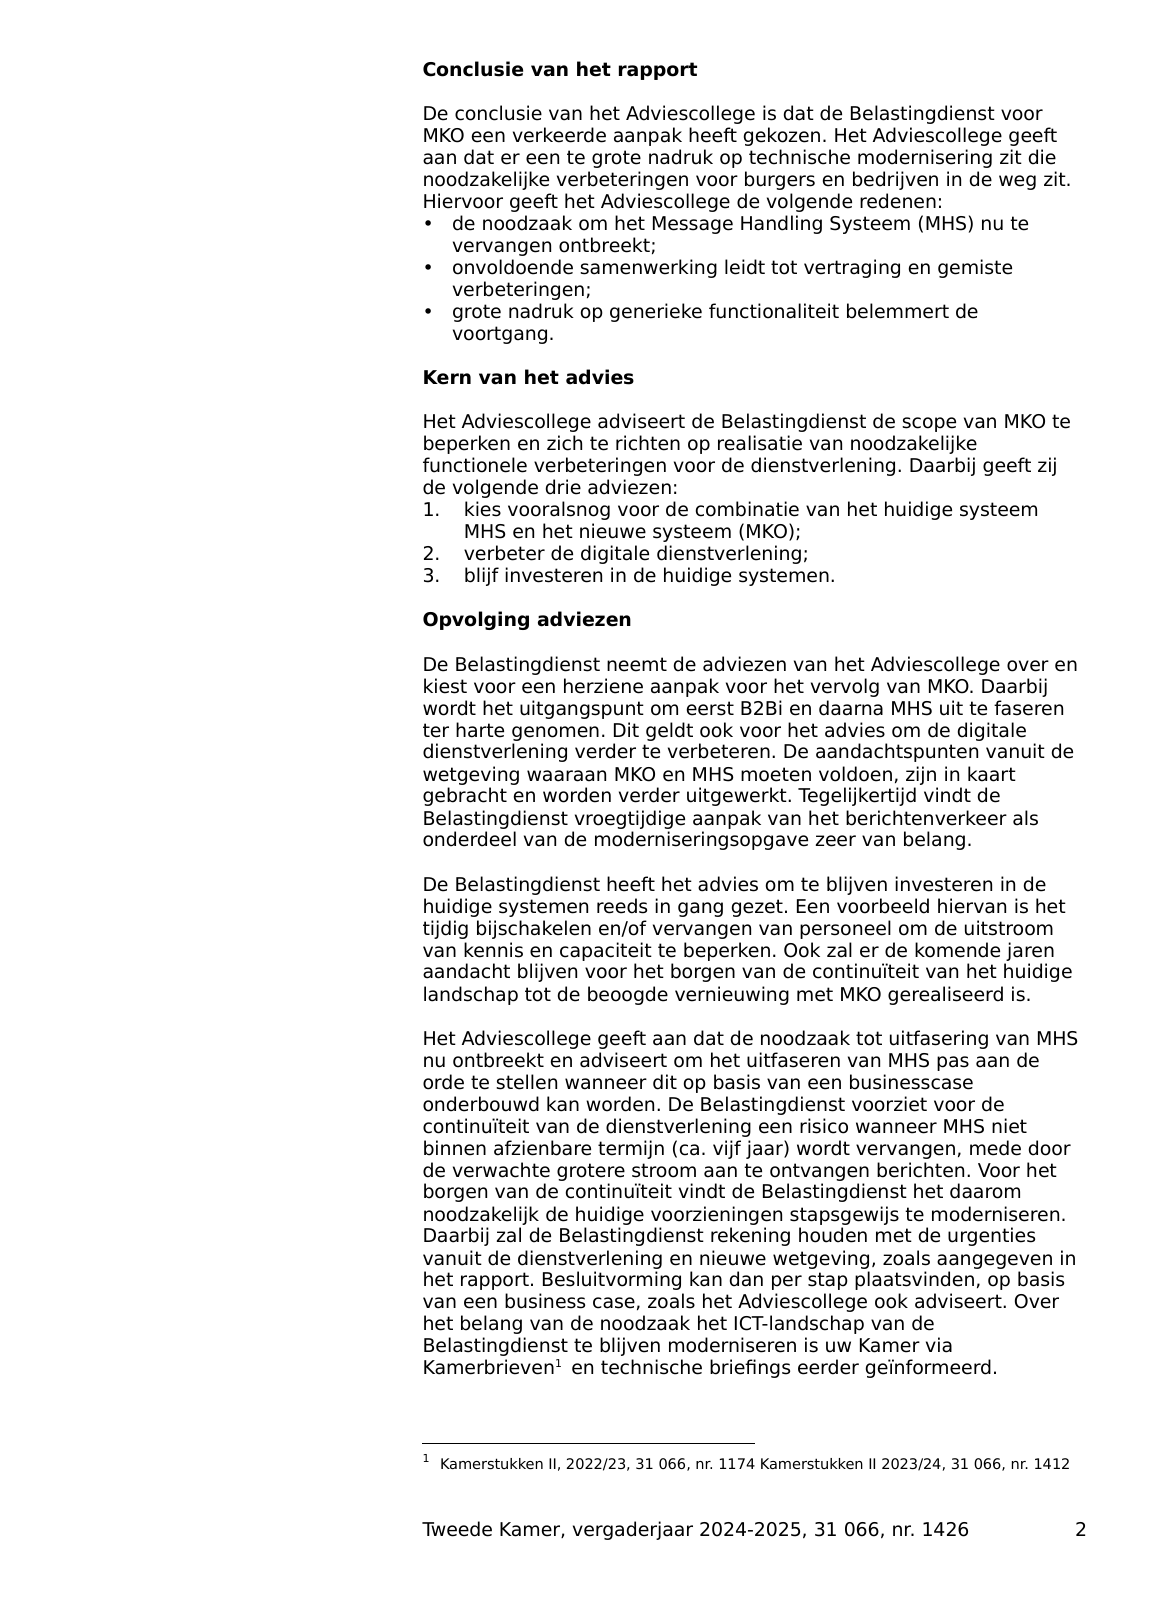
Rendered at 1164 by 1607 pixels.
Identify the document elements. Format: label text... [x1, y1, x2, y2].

text De Belastingdienst neemt de adviezen van het Adviescollege over en kiest voor een herziene aanpak voor het vervolg van MKO. Daarbij wordt het uitgangspunt om eerst B2Bi en daarna MHS uit te faseren ter harte genomen. Dit geldt ook voor het advies om de digitale dienstverlening verder te verbeteren. De aandachtspunten vanuit de wetgeving waaraan MKO en MHS moeten voldoen, zijn in kaart gebracht en worden verder uitgewerkt. Tegelijkertijd vindt de Belastingdienst vroegtijdige aanpak van het berichtenverkeer als onderdeel van de moderniseringsopgave zeer van belang. [422, 653, 1087, 851]
text 1. kies vooralsnog voor de combinatie van het huidige systeem MHS en het nieuwe systeem (MKO); [422, 499, 1087, 543]
text Het Adviescollege geeft aan dat de noodzaak tot uitfasering van MHS nu ontbreekt en adviseert om het uitfaseren van MHS pas aan de orde te stellen wanneer dit op basis van een businesscase onderbouwd kan worden. De Belastingdienst voorziet voor de continuïteit van de dienstverlening een risico wanneer MHS niet binnen afzienbare termijn (ca. vijf jaar) wordt vervangen, mede door de verwachte grotere stroom aan te ontvangen berichten. Voor het borgen van de continuïteit vindt de Belastingdienst het daarom noodzakelijk de huidige voorzieningen stapsgewijs te moderniseren. Daarbij zal de Belastingdienst rekening houden met de urgenties vanuit de dienstverlening en nieuwe wetgeving, zoals aangegeven in het rapport. Besluitvorming kan dan per stap plaatsvinden, op basis van een business case, zoals het Adviescollege ook adviseert. Over het belang van de noodzaak het ICT-landschap van de Belastingdienst te blijven moderniseren is uw Kamer via Kamerbrieven en technische briefings eerder geïnformeerd. [422, 1028, 1087, 1379]
text • onvoldoende samenwerking leidt tot vertraging en gemiste verbeteringen; [422, 257, 1087, 301]
text Het Adviescollege adviseert de Belastingdienst de scope van MKO te beperken en zich te richten op realisatie van noodzakelijke functionele verbeteringen voor de dienstverlening. Daarbij geeft zij de volgende drie adviezen: [422, 411, 1087, 499]
text Kamerstukken II, 2022/23, 31 066, nr. 1174 Kamerstukken II 2023/24, 31 066, nr. 1412 [422, 1452, 1087, 1474]
text De conclusie van het Adviescollege is dat de Belastingdienst voor MKO een verkeerde aanpak heeft gekozen. Het Adviescollege geeft aan dat er een te grote nadruk op technische modernisering zit die noodzakelijke verbeteringen voor burgers en bedrijven in de weg zit. Hiervoor geeft het Adviescollege de volgende redenen: [422, 103, 1087, 213]
text • de noodzaak om het Message Handling Systeem (MHS) nu te vervangen ontbreekt; [422, 213, 1087, 257]
text 3. blijf investeren in de huidige systemen. [422, 565, 1087, 587]
text De Belastingdienst heeft het advies om te blijven investeren in de huidige systemen reeds in gang gezet. Een voorbeeld hiervan is het tijdig bijschakelen en/of vervangen van personeel om de uitstroom van kennis en capaciteit te beperken. Ook zal er de komende jaren aandacht blijven voor het borgen van de continuïteit van het huidige landschap tot de beoogde vernieuwing met MKO gerealiseerd is. [422, 873, 1087, 1005]
subtitle Opvolging adviezen [422, 609, 1087, 631]
subtitle Conclusie van het rapport [422, 59, 1087, 81]
text • grote nadruk op generieke functionaliteit belemmert de voortgang. [422, 301, 1087, 345]
text 2. verbeter de digitale dienstverlening; [422, 543, 1087, 565]
subtitle Kern van het advies [422, 367, 1087, 389]
